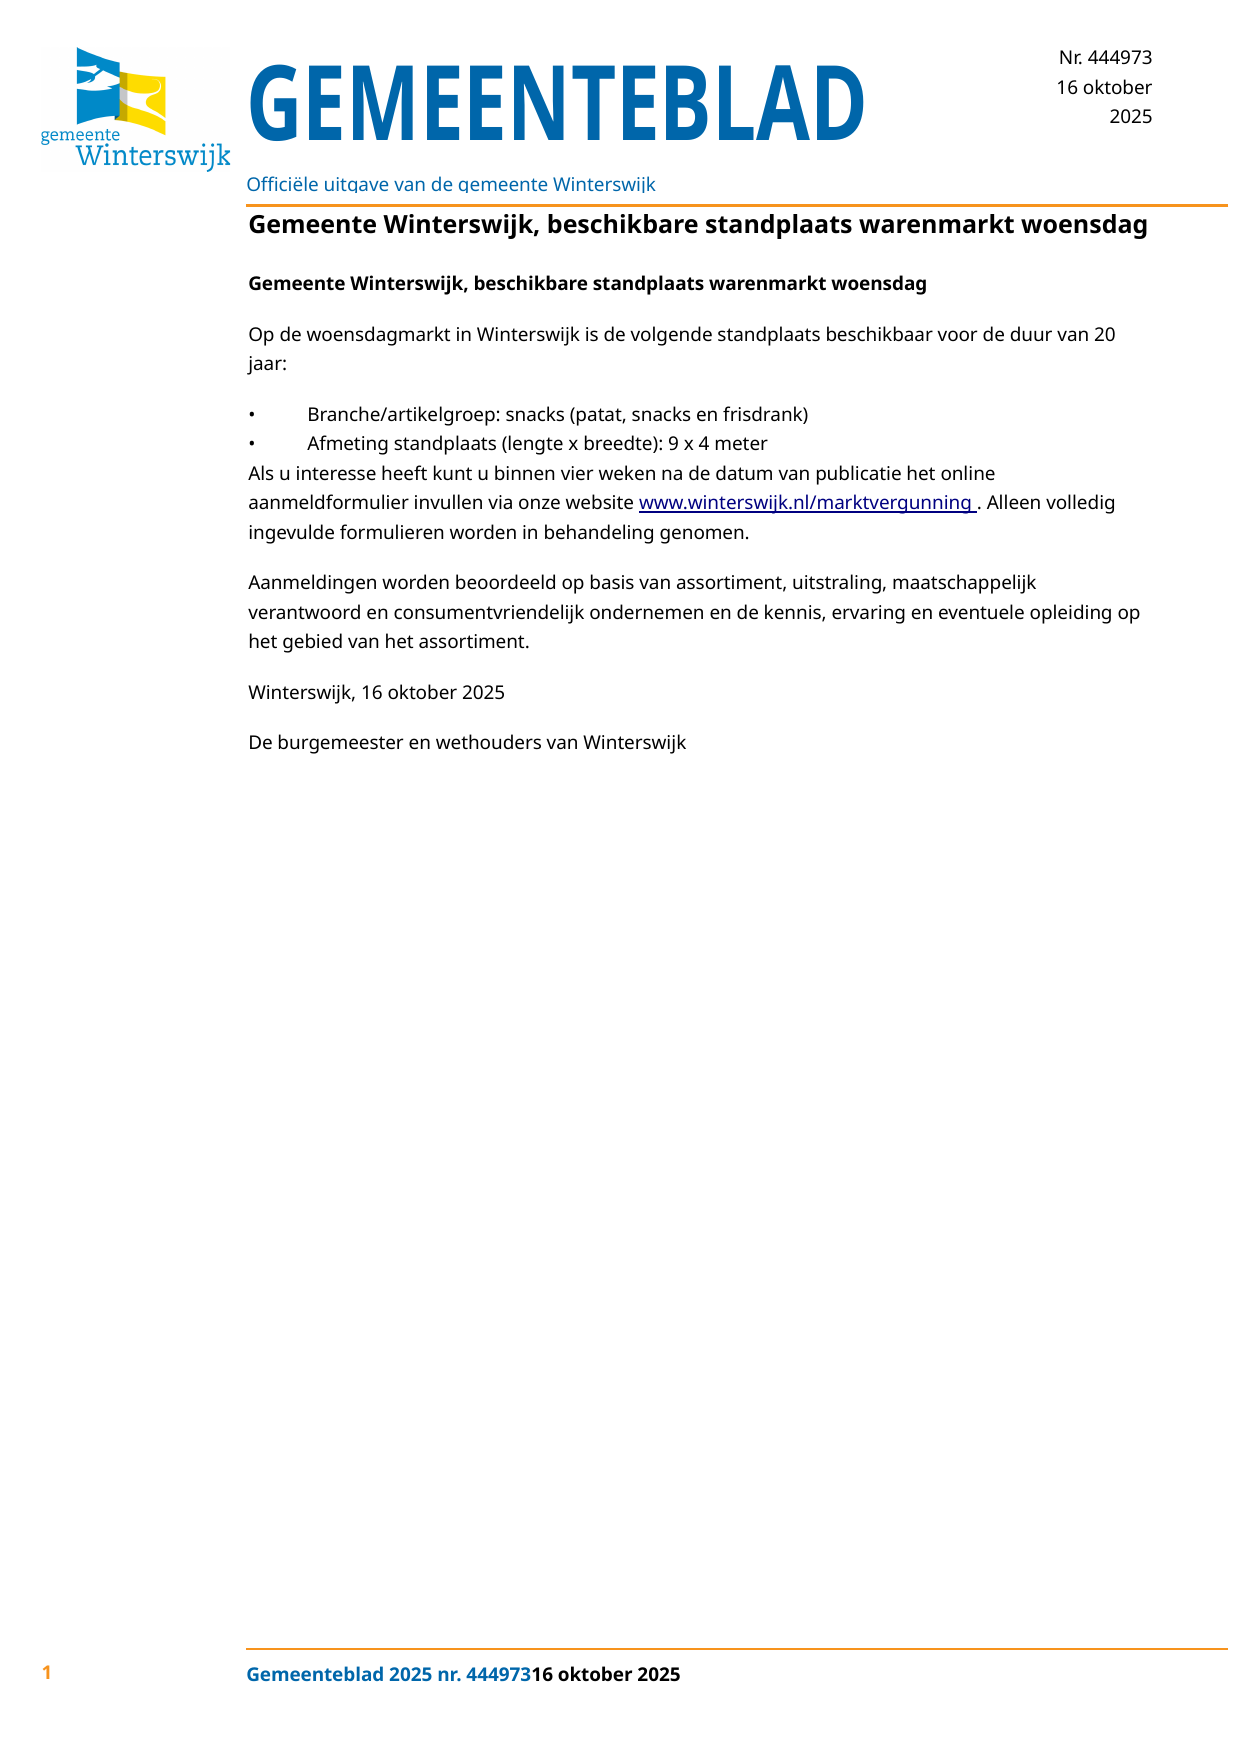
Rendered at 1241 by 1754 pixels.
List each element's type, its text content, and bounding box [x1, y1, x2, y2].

picture [225, 153, 231, 162]
picture [41, 47, 231, 172]
text Gemeente Winterswijk, beschikbare standplaats warenmarkt woensdag [248, 207, 1152, 241]
text Als u interesse heeft kunt u binnen vier weken na de datum van publicatie het online aanmeldformulier invullen via onze website www.winterswijk.nl/marktvergunning . Alleen volledig ingevulde formulieren worden in behandeling genomen. [248, 460, 1152, 545]
list Afmeting standplaats (lengte x breedte): 9 x 4 meter [248, 430, 1152, 456]
text De burgemeester en wethouders van Winterswijk [248, 729, 1152, 755]
text Winterswijk, 16 oktober 2025 [248, 679, 1152, 705]
text Gemeente Winterswijk, beschikbare standplaats warenmarkt woensdag [248, 270, 1152, 296]
text Op de woensdagmarkt in Winterswijk is de volgende standplaats beschikbaar voor de duur van 20 jaar: [248, 321, 1152, 376]
text Aanmeldingen worden beoordeeld op basis van assortiment, uitstraling, maatschappelijk verantwoord en consumentvriendelijk ondernemen en de kennis, ervaring en eventuele opleiding op het gebied van het assortiment. [248, 569, 1152, 654]
list Branche/artikelgroep: snacks (patat, snacks en frisdrank) [248, 401, 1152, 426]
